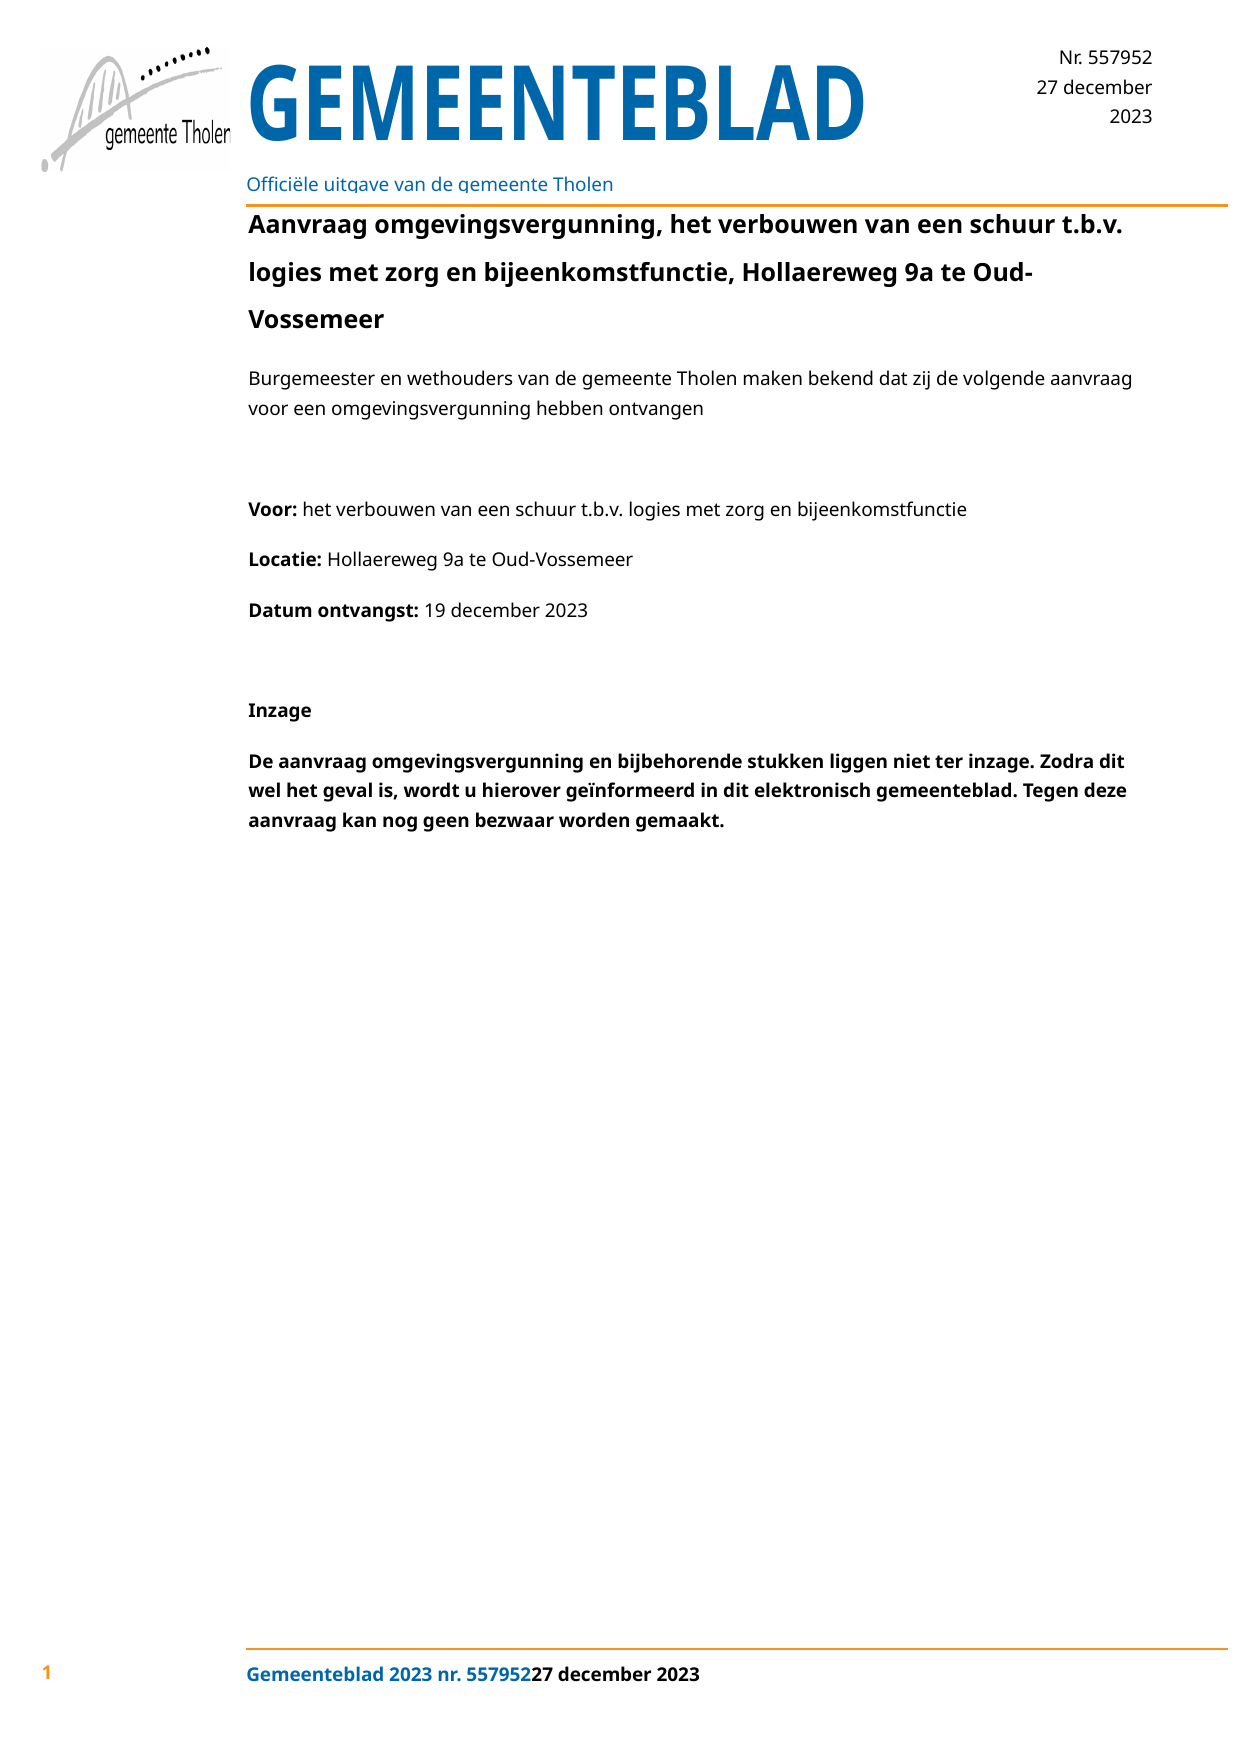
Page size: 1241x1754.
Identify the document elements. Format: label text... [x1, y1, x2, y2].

text Aanvraag omgevingsvergunning, het verbouwen van een schuur t.b.v. logies met zorg en bijeenkomstfunctie, Hollaereweg 9a te Oud-Vossemeer [248, 207, 1152, 336]
text Voor: het verbouwen van een schuur t.b.v. logies met zorg en bijeenkomstfunctie [248, 496, 1152, 522]
text Datum ontvangst: 19 december 2023 [248, 597, 1152, 622]
picture [41, 47, 231, 172]
text De aanvraag omgevingsvergunning en bijbehorende stukken liggen niet ter inzage. Zodra dit wel het geval is, wordt u hierover geïnformeerd in dit elektronisch gemeenteblad. Tegen deze aanvraag kan nog geen bezwaar worden gemaakt. [248, 748, 1152, 833]
text Locatie: Hollaereweg 9a te Oud-Vossemeer [248, 546, 1152, 572]
text Inzage [248, 698, 1152, 723]
text Burgemeester en wethouders van de gemeente Tholen maken bekend dat zij de volgende aanvraag voor een omgevingsvergunning hebben ontvangen [248, 366, 1152, 421]
